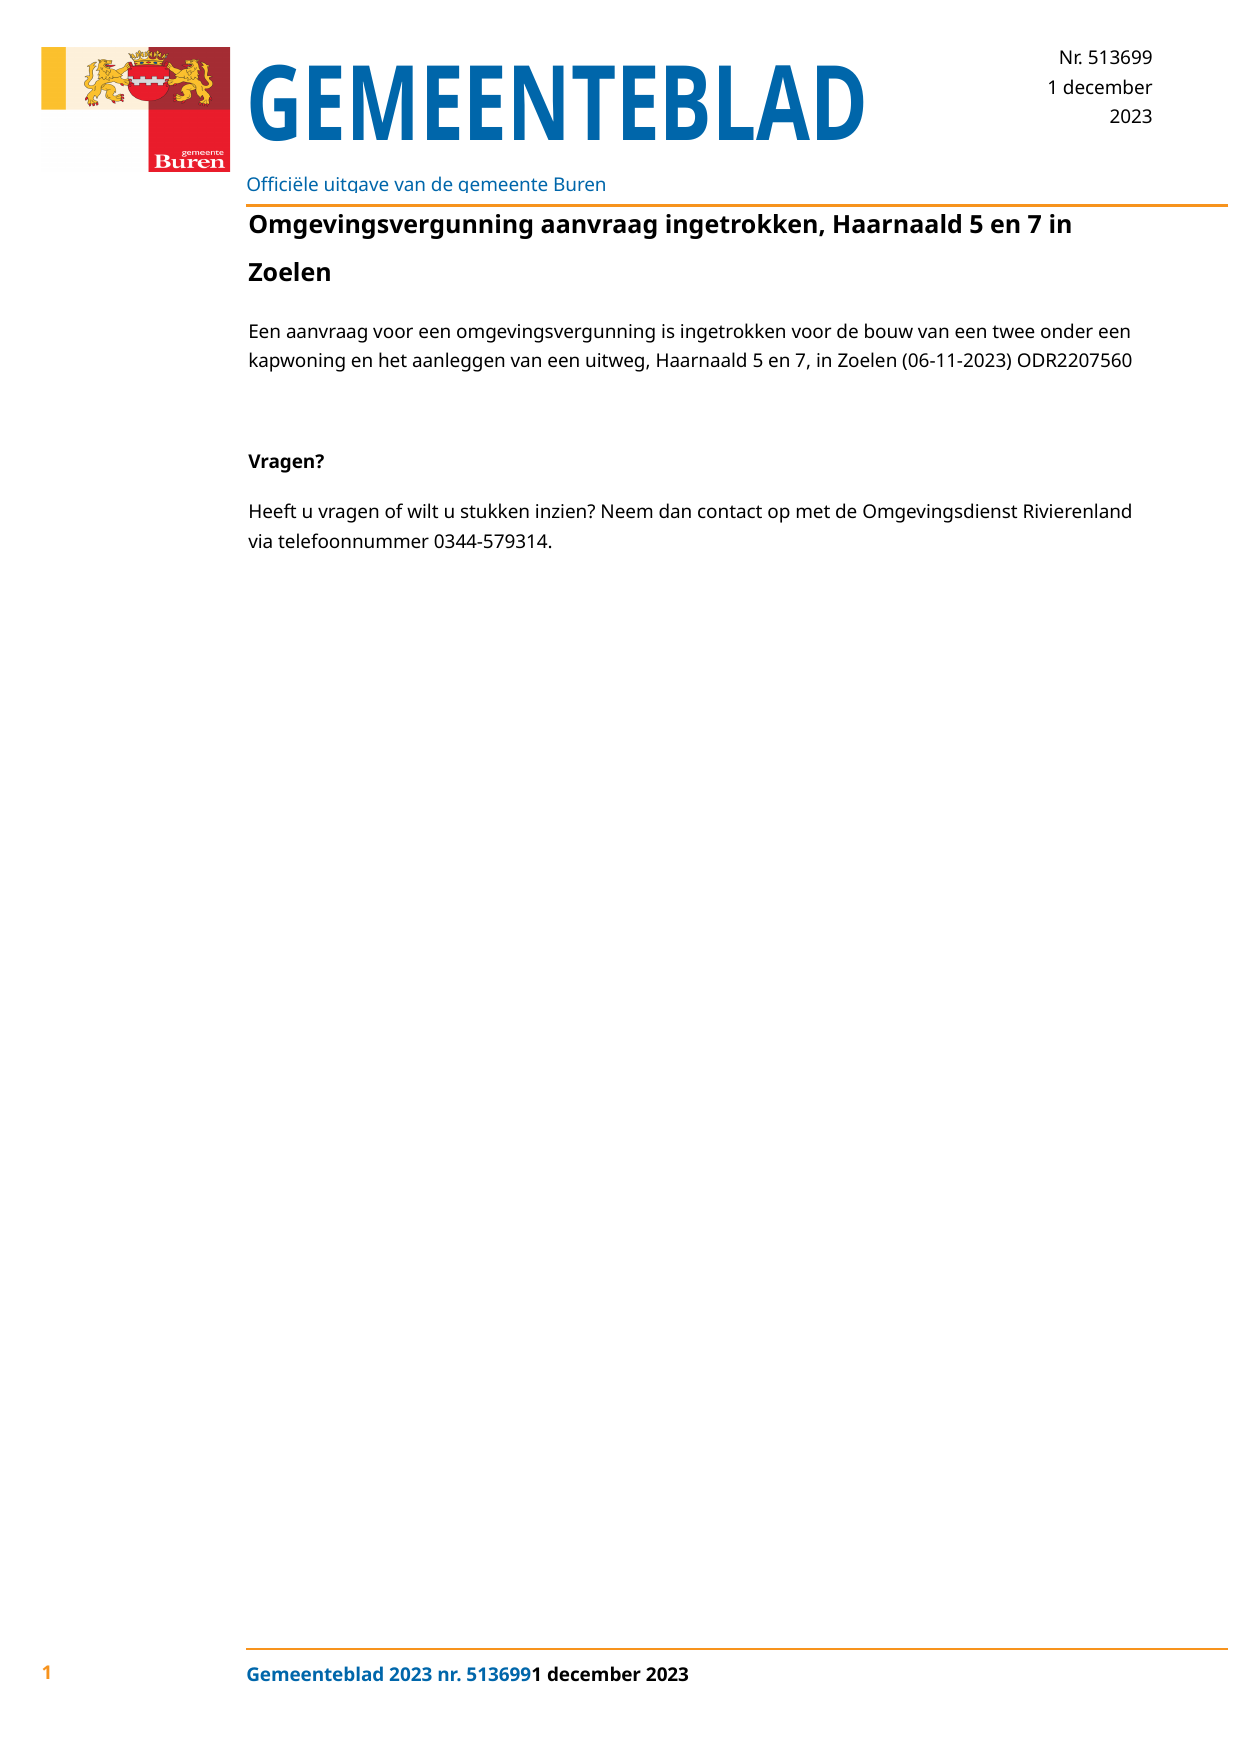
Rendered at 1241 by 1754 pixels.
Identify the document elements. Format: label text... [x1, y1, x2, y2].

text Heeft u vragen of wilt u stukken inzien? Neem dan contact op met de Omgevingsdienst Rivierenland via telefoonnummer 0344-579314. [248, 499, 1152, 554]
picture [41, 47, 231, 172]
text Een aanvraag voor een omgevingsvergunning is ingetrokken voor de bouw van een twee onder een kapwoning en het aanleggen van een uitweg, Haarnaald 5 en 7, in Zoelen (06-11-2023) ODR2207560 [248, 318, 1152, 373]
text Omgevingsvergunning aanvraag ingetrokken, Haarnaald 5 en 7 in Zoelen [248, 207, 1152, 288]
text Vragen? [248, 448, 1152, 474]
